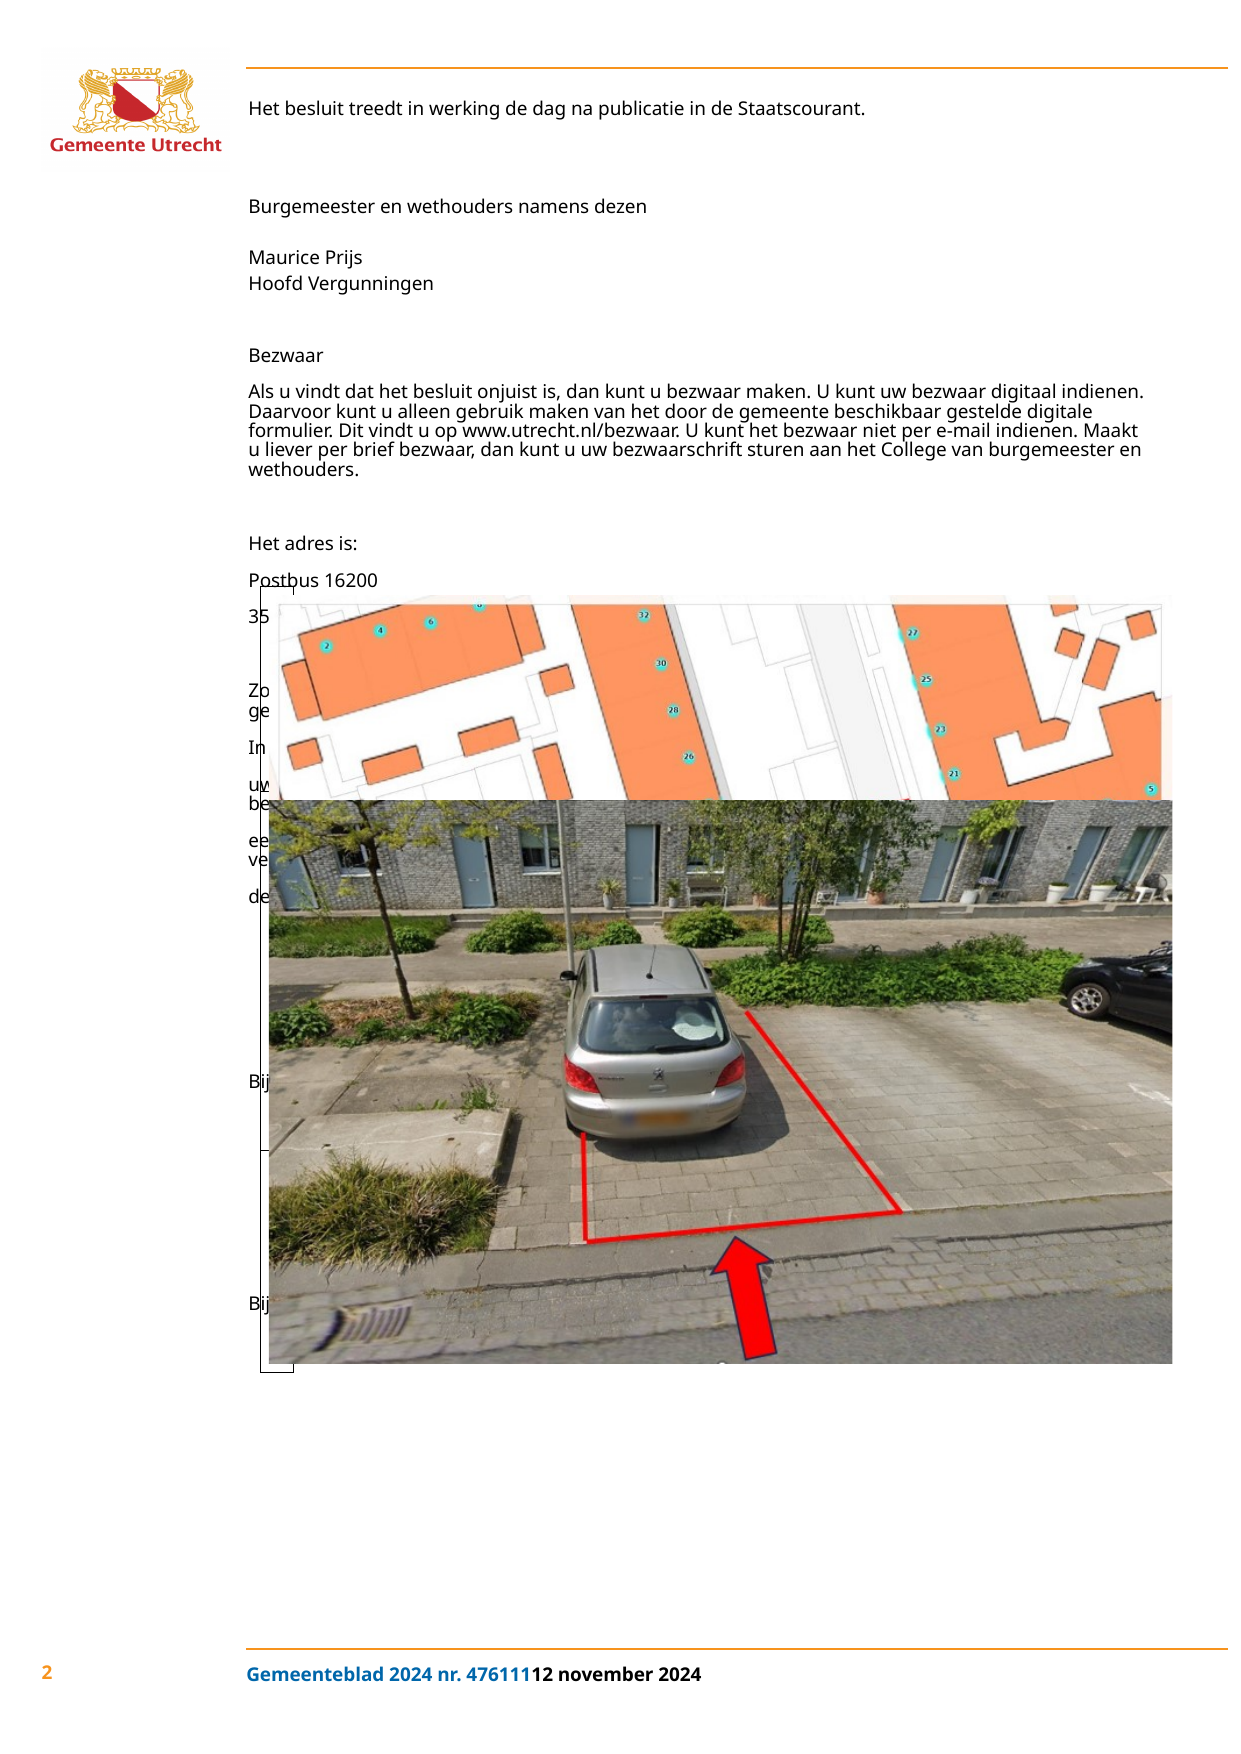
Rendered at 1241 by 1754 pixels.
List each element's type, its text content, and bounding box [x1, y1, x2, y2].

text Als u vindt dat het besluit onjuist is, dan kunt u bezwaar maken. U kunt uw bezwaar digitaal indienen. Daarvoor kunt u alleen gebruik maken van het door de gemeente beschikbaar gestelde digitale formulier. Dit vindt u op www.utrecht.nl/bezwaar. U kunt het bezwaar niet per e-mail indienen. Maakt u liever per brief bezwaar, dan kunt u uw bezwaarschrift sturen aan het College van burgemeester en wethouders. [248, 383, 1152, 480]
text Burgemeester en wethouders namens dezen [248, 193, 1152, 219]
picture [41, 47, 231, 172]
text Hoofd Vergunningen [248, 270, 1152, 296]
text Postbus 16200 [248, 572, 1152, 591]
text Maurice Prijs [248, 244, 1152, 270]
text Het adres is: [248, 534, 1152, 554]
text Bezwaar [248, 347, 1152, 366]
text Het besluit treedt in werking de dag na publicatie in de Staatscourant. [248, 95, 1152, 121]
picture [268, 595, 1173, 1364]
